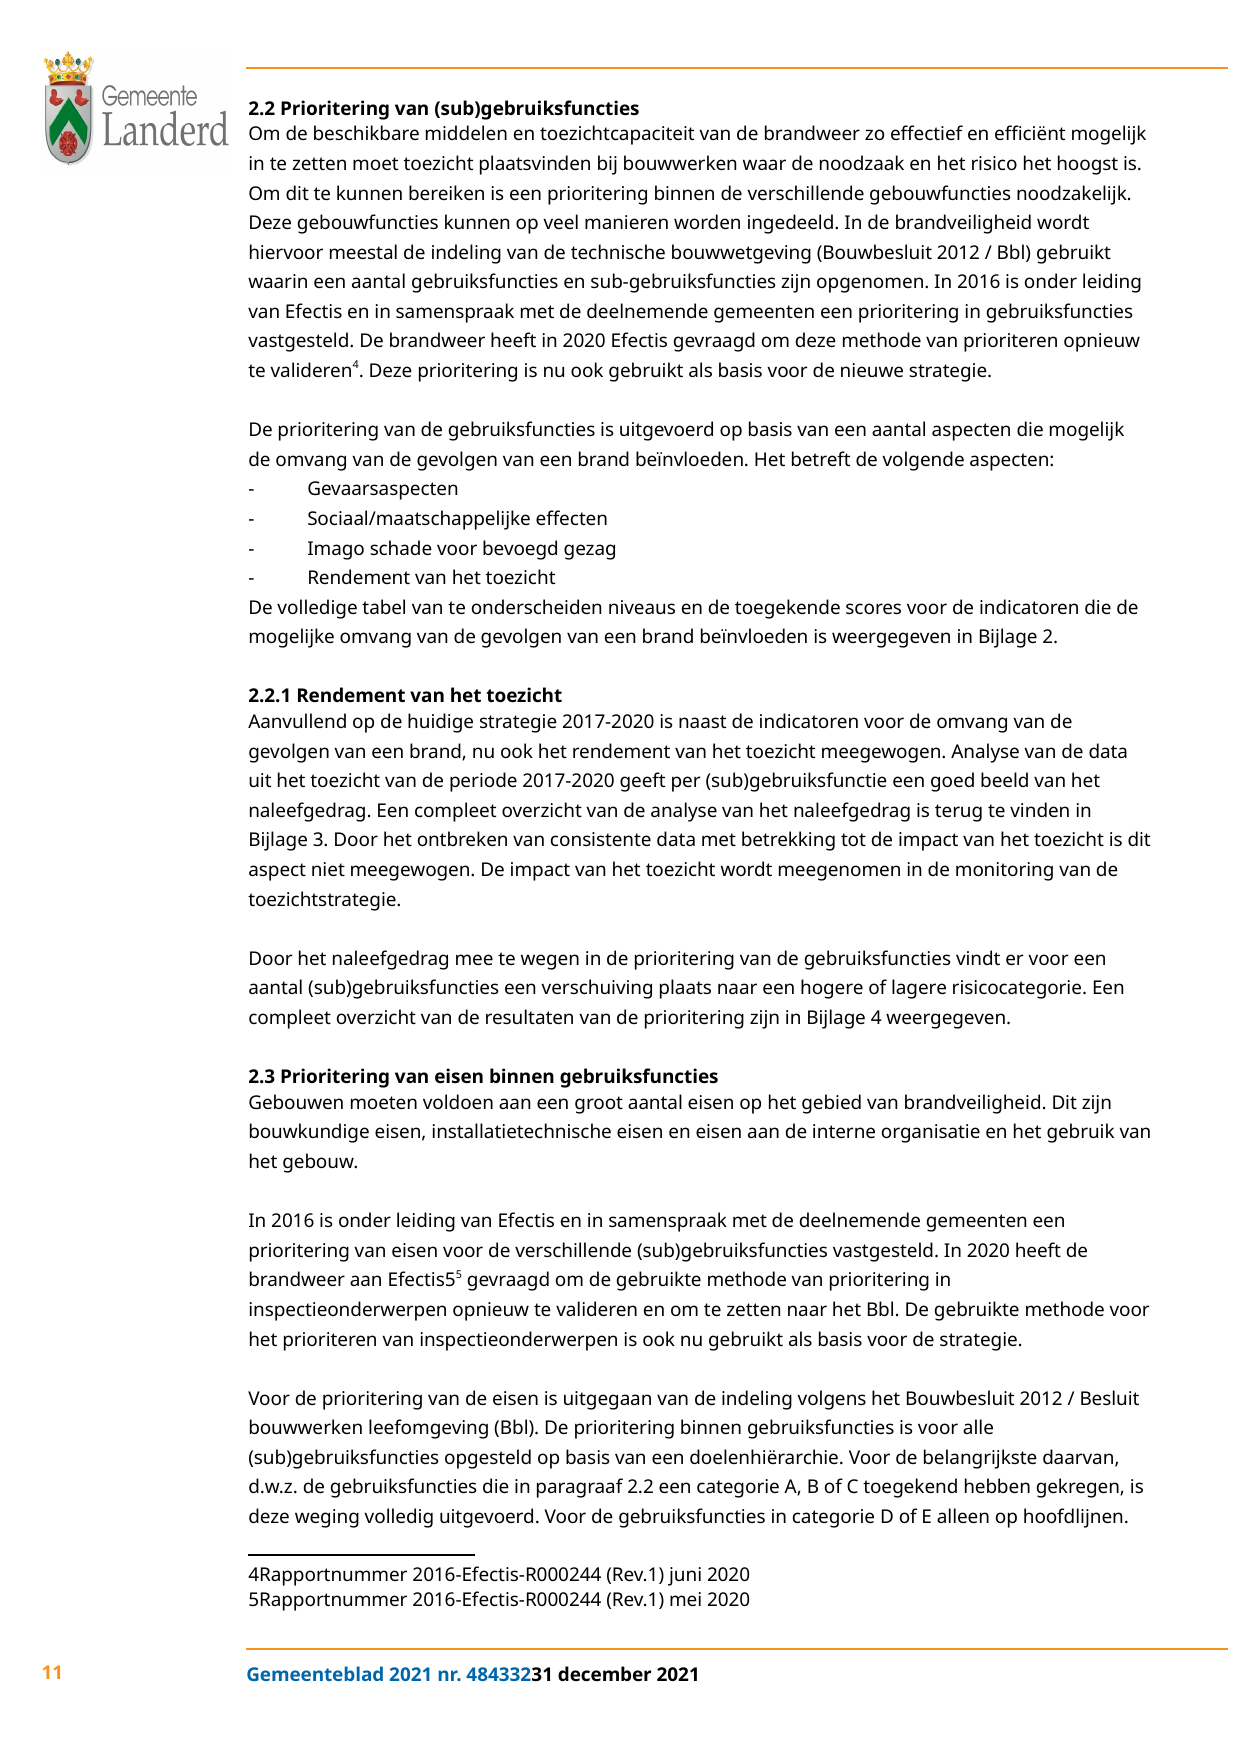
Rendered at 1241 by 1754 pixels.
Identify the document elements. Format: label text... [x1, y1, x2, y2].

text De prioritering van de gebruiksfuncties is uitgevoerd op basis van een aantal aspecten die mogelijk de omvang van de gevolgen van een brand beïnvloeden. Het betreft de volgende aspecten: [248, 416, 1152, 472]
list Rendement van het toezicht [248, 564, 1152, 590]
text Door het naleefgedrag mee te wegen in de prioritering van de gebruiksfuncties vindt er voor een aantal (sub)gebruiksfuncties een verschuiving plaats naar een hogere of lagere risicocategorie. Een compleet overzicht van de resultaten van de prioritering zijn in Bijlage 4 weergegeven. [248, 945, 1152, 1030]
text De volledige tabel van te onderscheiden niveaus en de toegekende scores voor de indicatoren die de mogelijke omvang van de gevolgen van een brand beïnvloeden is weergegeven in Bijlage 2. [248, 594, 1152, 649]
text Aanvullend op de huidige strategie 2017-2020 is naast de indicatoren voor de omvang van de gevolgen van een brand, nu ook het rendement van het toezicht meegewogen. Analyse van de data uit het toezicht van de periode 2017-2020 geeft per (sub)gebruiksfunctie een goed beeld van het naleefgedrag. Een compleet overzicht van de analyse van het naleefgedrag is terug te vinden in Bijlage 3. Door het ontbreken van consistente data met betrekking tot de impact van het toezicht is dit aspect niet meegewogen. De impact van het toezicht wordt meegenomen in de monitoring van de toezichtstrategie. [248, 708, 1152, 912]
picture [41, 47, 231, 172]
text Voor de prioritering van de eisen is uitgegaan van de indeling volgens het Bouwbesluit 2012 / Besluit bouwwerken leefomgeving (Bbl). De prioritering binnen gebruiksfuncties is voor alle (sub)gebruiksfuncties opgesteld op basis van een doelenhiërarchie. Voor de belangrijkste daarvan, d.w.z. de gebruiksfuncties die in paragraaf 2.2 een categorie A, B of C toegekend hebben gekregen, is deze weging volledig uitgevoerd. Voor de gebruiksfuncties in categorie D of E alleen op hoofdlijnen. [248, 1385, 1152, 1529]
text 2.2 Prioritering van (sub)gebruiksfuncties [248, 95, 1152, 121]
text Om de beschikbare middelen en toezichtcapaciteit van de brandweer zo effectief en efficiënt mogelijk in te zetten moet toezicht plaatsvinden bij bouwwerken waar de noodzaak en het risico het hoogst is. Om dit te kunnen bereiken is een prioritering binnen de verschillende gebouwfuncties noodzakelijk. [248, 121, 1152, 205]
list Gevaarsaspecten [248, 476, 1152, 501]
text Deze gebouwfuncties kunnen op veel manieren worden ingedeeld. In de brandveiligheid wordt hiervoor meestal de indeling van de technische bouwwetgeving (Bouwbesluit 2012 / Bbl) gebruikt waarin een aantal gebruiksfuncties en sub-gebruiksfuncties zijn opgenomen. In 2016 is onder leiding van Efectis en in samenspraak met de deelnemende gemeenten een prioritering in gebruiksfuncties vastgesteld. De brandweer heeft in 2020 Efectis gevraagd om deze methode van prioriteren opnieuw te valideren. Deze prioritering is nu ook gebruikt als basis voor de nieuwe strategie. [248, 209, 1152, 383]
text Gebouwen moeten voldoen aan een groot aantal eisen op het gebied van brandveiligheid. Dit zijn bouwkundige eisen, installatietechnische eisen en eisen aan de interne organisatie en het gebruik van het gebouw. [248, 1089, 1152, 1174]
text 2.3 Prioritering van eisen binnen gebruiksfuncties [248, 1063, 1152, 1089]
list Imago schade voor bevoegd gezag [248, 535, 1152, 560]
text 2.2.1 Rendement van het toezicht [248, 683, 1152, 708]
text Rapportnummer 2016-Efectis-R000244 (Rev.1) juni 2020 [248, 1561, 1152, 1586]
text In 2016 is onder leiding van Efectis en in samenspraak met de deelnemende gemeenten een prioritering van eisen voor de verschillende (sub)gebruiksfuncties vastgesteld. In 2020 heeft de brandweer aan Efectis5 gevraagd om de gebruikte methode van prioritering in inspectieonderwerpen opnieuw te valideren en om te zetten naar het Bbl. De gebruikte methode voor het prioriteren van inspectieonderwerpen is ook nu gebruikt als basis voor de strategie. [248, 1207, 1152, 1351]
text Rapportnummer 2016-Efectis-R000244 (Rev.1) mei 2020 [248, 1586, 1152, 1612]
list Sociaal/maatschappelijke effecten [248, 505, 1152, 531]
